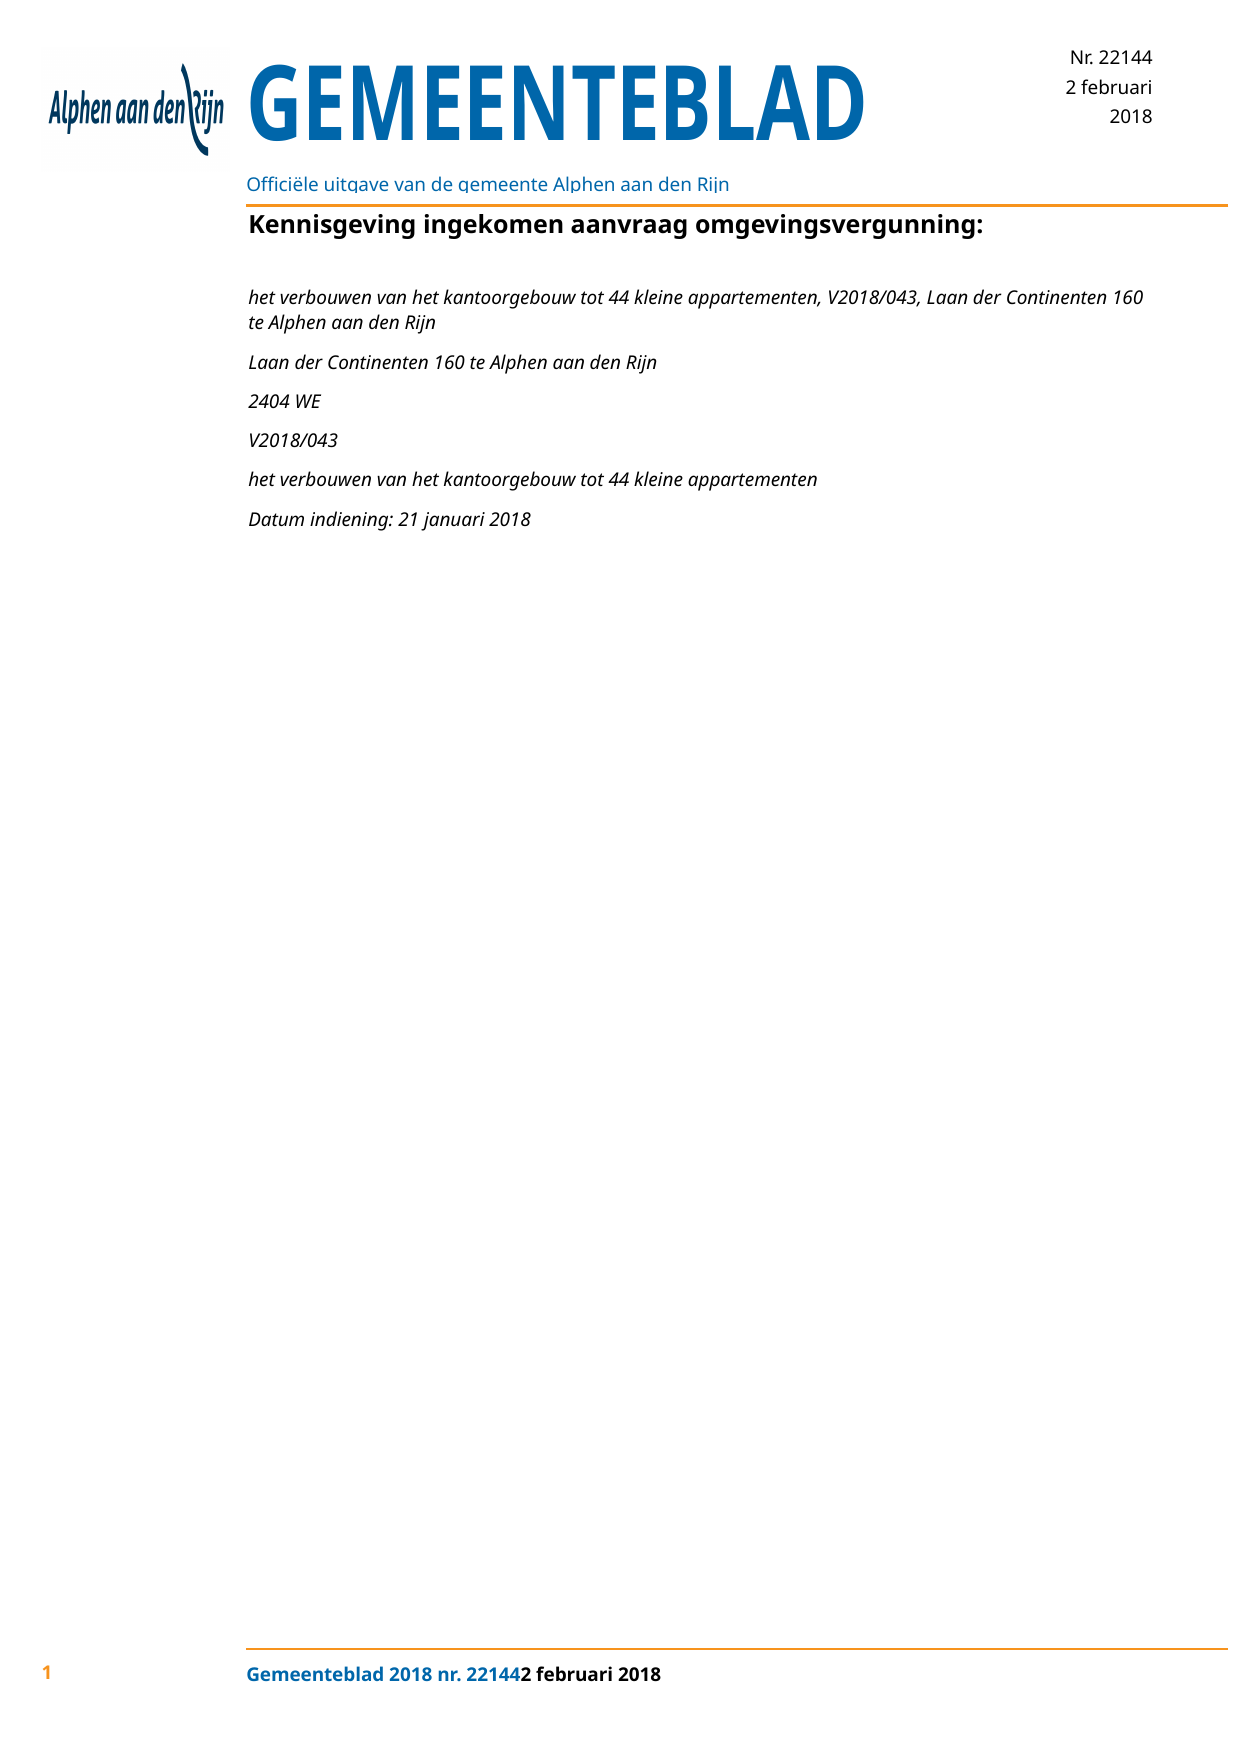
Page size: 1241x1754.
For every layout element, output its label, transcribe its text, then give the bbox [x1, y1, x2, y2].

text Kennisgeving ingekomen aanvraag omgevingsvergunning: [248, 207, 1152, 241]
text Datum indiening: 21 januari 2018 [248, 506, 1152, 532]
picture [41, 47, 231, 172]
text het verbouwen van het kantoorgebouw tot 44 kleine appartementen, V2018/043, Laan der Continenten 160 te Alphen aan den Rijn [248, 284, 1152, 335]
text V2018/043 [248, 427, 1152, 453]
text 2404 WE [248, 388, 1152, 414]
text het verbouwen van het kantoorgebouw tot 44 kleine appartementen [248, 467, 1152, 492]
text Laan der Continenten 160 te Alphen aan den Rijn [248, 349, 1152, 374]
